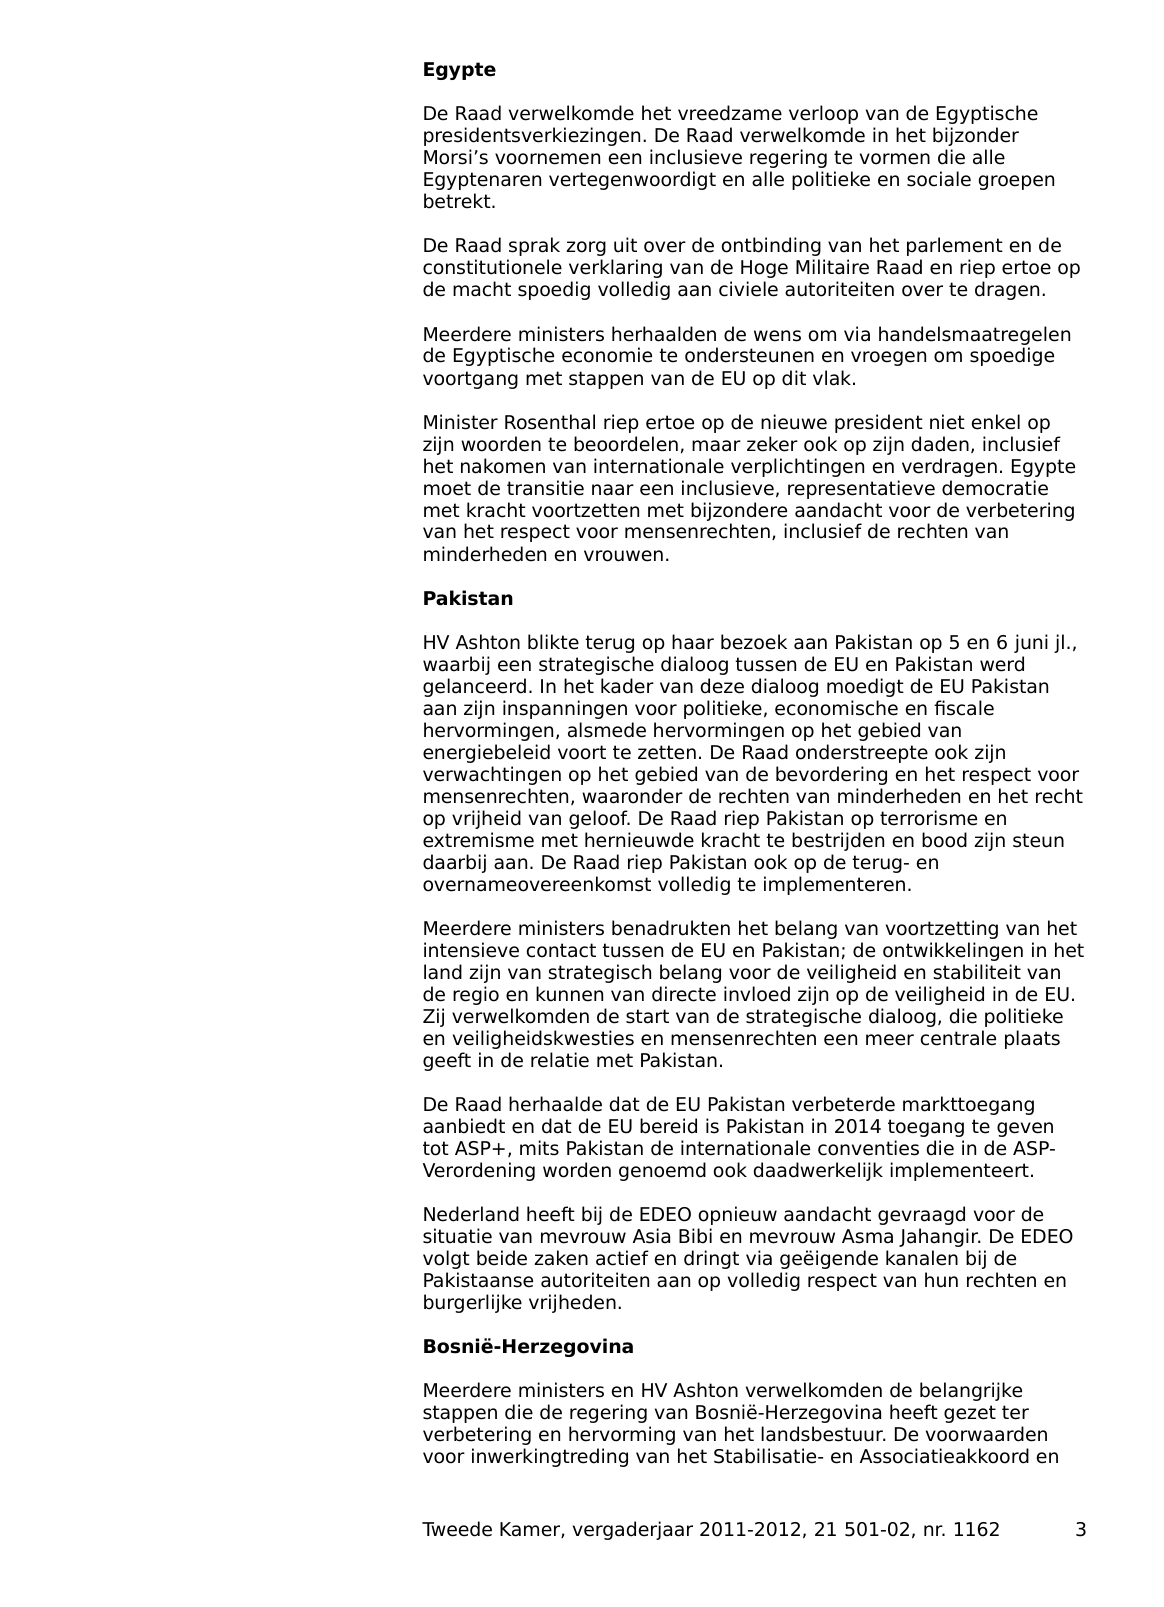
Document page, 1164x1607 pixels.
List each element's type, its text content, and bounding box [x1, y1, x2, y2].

text De Raad herhaalde dat de EU Pakistan verbeterde markttoegang aanbiedt en dat de EU bereid is Pakistan in 2014 toegang te geven tot ASP+, mits Pakistan de internationale conventies die in de ASP-Verordening worden genoemd ook daadwerkelijk implementeert. [422, 1094, 1087, 1182]
text Meerdere ministers benadrukten het belang van voortzetting van het intensieve contact tussen de EU en Pakistan; de ontwikkelingen in het land zijn van strategisch belang voor de veiligheid en stabiliteit van de regio en kunnen van directe invloed zijn op de veiligheid in de EU. Zij verwelkomden de start van de strategische dialoog, die politieke en veiligheidskwesties en mensenrechten een meer centrale plaats geeft in de relatie met Pakistan. [422, 918, 1087, 1072]
text Meerdere ministers herhaalden de wens om via handelsmaatregelen de Egyptische economie te ondersteunen en vroegen om spoedige voortgang met stappen van de EU op dit vlak. [422, 323, 1087, 389]
text Nederland heeft bij de EDEO opnieuw aandacht gevraagd voor de situatie van mevrouw Asia Bibi en mevrouw Asma Jahangir. De EDEO volgt beide zaken actief en dringt via geëigende kanalen bij de Pakistaanse autoriteiten aan op volledig respect van hun rechten en burgerlijke vrijheden. [422, 1204, 1087, 1314]
text HV Ashton blikte terug op haar bezoek aan Pakistan op 5 en 6 juni jl., waarbij een strategische dialoog tussen de EU en Pakistan werd gelanceerd. In het kader van deze dialoog moedigt de EU Pakistan aan zijn inspanningen voor politieke, economische en fiscale hervormingen, alsmede hervormingen op het gebied van energiebeleid voort te zetten. De Raad onderstreepte ook zijn verwachtingen op het gebied van de bevordering en het respect voor mensenrechten, waaronder de rechten van minderheden en het recht op vrijheid van geloof. De Raad riep Pakistan op terrorisme en extremisme met hernieuwde kracht te bestrijden en bood zijn steun daarbij aan. De Raad riep Pakistan ook op de terug- en overnameovereenkomst volledig te implementeren. [422, 632, 1087, 896]
text De Raad sprak zorg uit over de ontbinding van het parlement en de constitutionele verklaring van de Hoge Militaire Raad en riep ertoe op de macht spoedig volledig aan civiele autoriteiten over te dragen. [422, 235, 1087, 301]
text Minister Rosenthal riep ertoe op de nieuwe president niet enkel op zijn woorden te beoordelen, maar zeker ook op zijn daden, inclusief het nakomen van internationale verplichtingen en verdragen. Egypte moet de transitie naar een inclusieve, representatieve democratie met kracht voortzetten met bijzondere aandacht voor de verbetering van het respect voor mensenrechten, inclusief de rechten van minderheden en vrouwen. [422, 412, 1087, 565]
text Meerdere ministers en HV Ashton verwelkomden de belangrijke stappen die de regering van Bosnië-Herzegovina heeft gezet ter verbetering en hervorming van het landsbestuur. De voorwaarden voor inwerkingtreding van het Stabilisatie- en Associatieakkoord en [422, 1380, 1087, 1468]
text De Raad verwelkomde het vreedzame verloop van de Egyptische presidentsverkiezingen. De Raad verwelkomde in het bijzonder Morsi’s voornemen een inclusieve regering te vormen die alle Egyptenaren vertegenwoordigt en alle politieke en sociale groepen betrekt. [422, 103, 1087, 213]
subtitle Bosnië-Herzegovina [422, 1336, 1087, 1358]
subtitle Egypte [422, 59, 1087, 81]
subtitle Pakistan [422, 588, 1087, 609]
